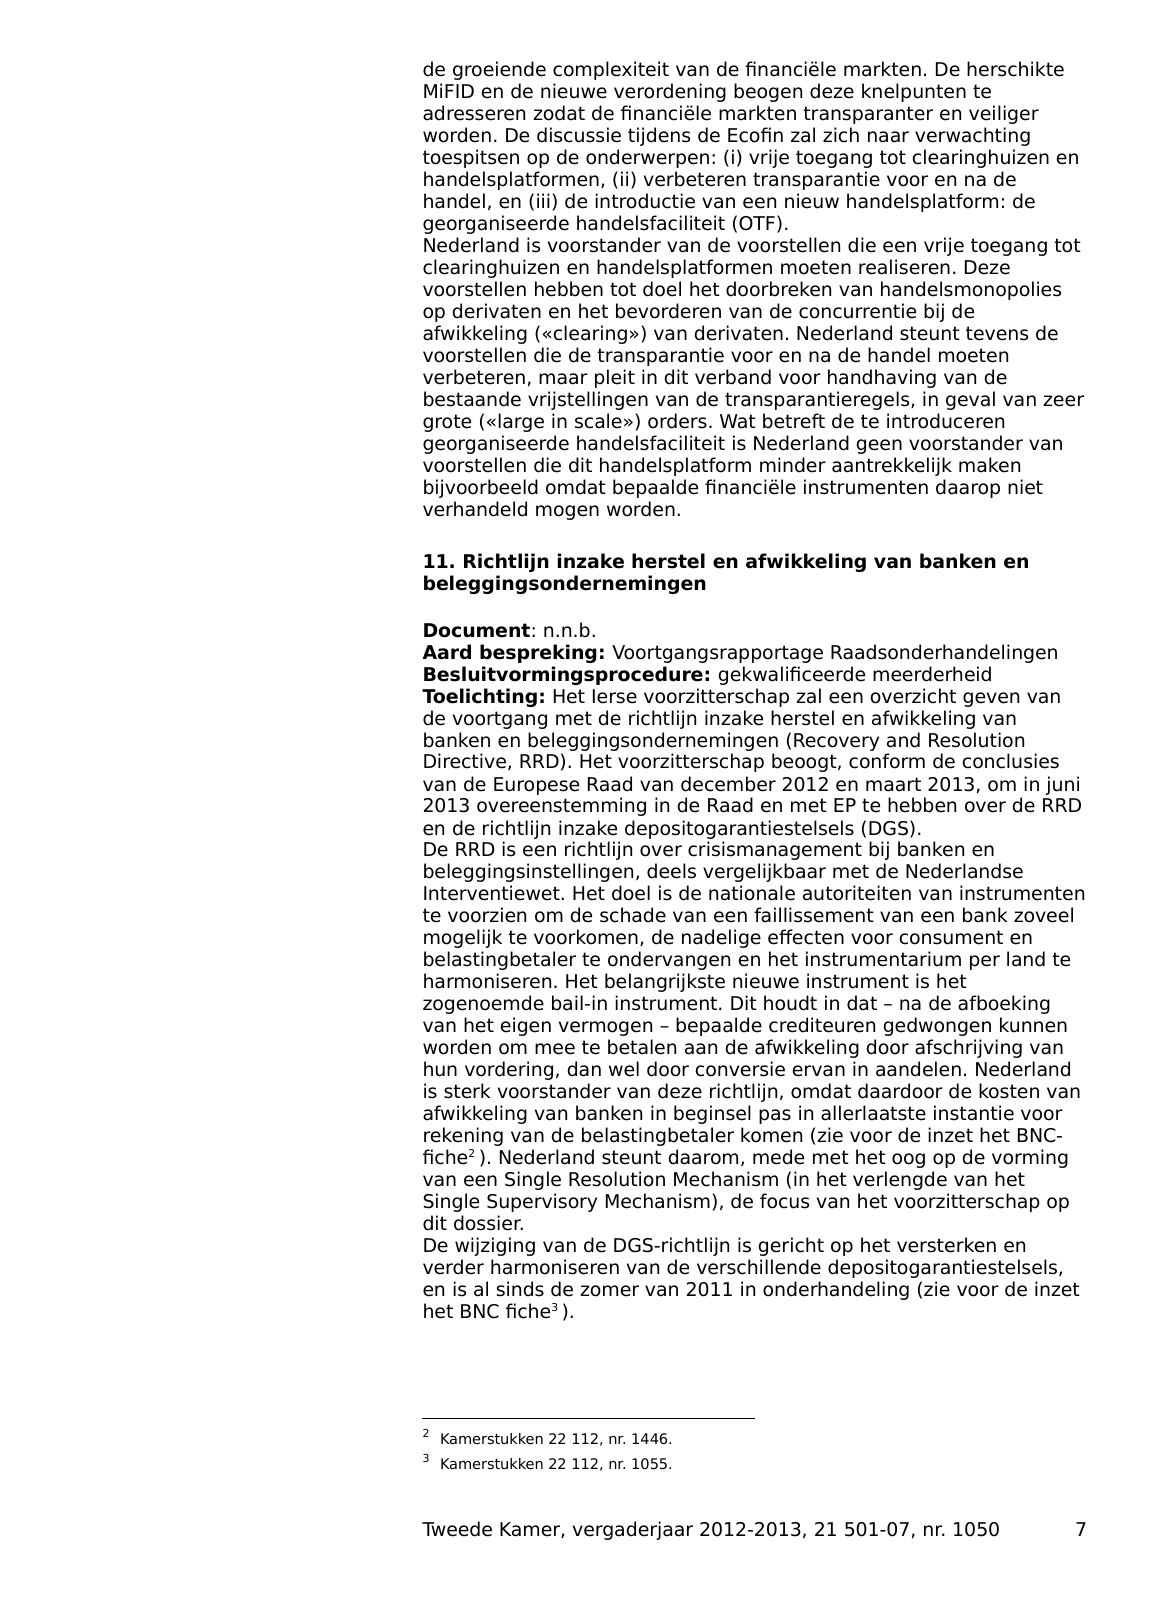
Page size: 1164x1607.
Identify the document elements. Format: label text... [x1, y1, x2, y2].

text Toelichting: Het Ierse voorzitterschap zal een overzicht geven van de voortgang met de richtlijn inzake herstel en afwikkeling van banken en beleggingsondernemingen (Recovery and Resolution Directive, RRD). Het voorzitterschap beoogt, conform de conclusies van de Europese Raad van december 2012 en maart 2013, om in juni 2013 overeenstemming in de Raad en met EP te hebben over de RRD en de richtlijn inzake depositogarantiestelsels (DGS). [422, 686, 1087, 839]
text Kamerstukken 22 112, nr. 1055. [422, 1452, 1087, 1474]
text Document: n.n.b. [422, 619, 1087, 642]
text de groeiende complexiteit van de financiële markten. De herschikte MiFID en de nieuwe verordening beogen deze knelpunten te adresseren zodat de financiële markten transparanter en veiliger worden. De discussie tijdens de Ecofin zal zich naar verwachting toespitsen op de onderwerpen: (i) vrije toegang tot clearinghuizen en handelsplatformen, (ii) verbeteren transparantie voor en na de handel, en (iii) de introductie van een nieuw handelsplatform: de georganiseerde handelsfaciliteit (OTF). [422, 59, 1087, 235]
text Kamerstukken 22 112, nr. 1446. [422, 1427, 1087, 1449]
text Besluitvormingsprocedure: gekwalificeerde meerderheid [422, 663, 1087, 686]
text De wijziging van de DGS-richtlijn is gericht op het versterken en verder harmoniseren van de verschillende depositogarantiestelsels, en is al sinds de zomer van 2011 in onderhandeling (zie voor de inzet het BNC fiche). [422, 1235, 1087, 1323]
subtitle 11. Richtlijn inzake herstel en afwikkeling van banken en beleggingsondernemingen [422, 551, 1087, 594]
text Aard bespreking: Voortgangsrapportage Raadsonderhandelingen [422, 642, 1087, 663]
text Nederland is voorstander van de voorstellen die een vrije toegang tot clearinghuizen en handelsplatformen moeten realiseren. Deze voorstellen hebben tot doel het doorbreken van handelsmonopolies op derivaten en het bevorderen van de concurrentie bij de afwikkeling («clearing») van derivaten. Nederland steunt tevens de voorstellen die de transparantie voor en na de handel moeten verbeteren, maar pleit in dit verband voor handhaving van de bestaande vrijstellingen van de transparantieregels, in geval van zeer grote («large in scale») orders. Wat betreft de te introduceren georganiseerde handelsfaciliteit is Nederland geen voorstander van voorstellen die dit handelsplatform minder aantrekkelijk maken bijvoorbeeld omdat bepaalde financiële instrumenten daarop niet verhandeld mogen worden. [422, 235, 1087, 521]
text De RRD is een richtlijn over crisismanagement bij banken en beleggingsinstellingen, deels vergelijkbaar met de Nederlandse Interventiewet. Het doel is de nationale autoriteiten van instrumenten te voorzien om de schade van een faillissement van een bank zoveel mogelijk te voorkomen, de nadelige effecten voor consument en belastingbetaler te ondervangen en het instrumentarium per land te harmoniseren. Het belangrijkste nieuwe instrument is het zogenoemde bail-in instrument. Dit houdt in dat – na de afboeking van het eigen vermogen – bepaalde crediteuren gedwongen kunnen worden om mee te betalen aan de afwikkeling door afschrijving van hun vordering, dan wel door conversie ervan in aandelen. Nederland is sterk voorstander van deze richtlijn, omdat daardoor de kosten van afwikkeling van banken in beginsel pas in allerlaatste instantie voor rekening van de belastingbetaler komen (zie voor de inzet het BNC-fiche). Nederland steunt daarom, mede met het oog op de vorming van een Single Resolution Mechanism (in het verlengde van het Single Supervisory Mechanism), de focus van het voorzitterschap op dit dossier. [422, 839, 1087, 1235]
